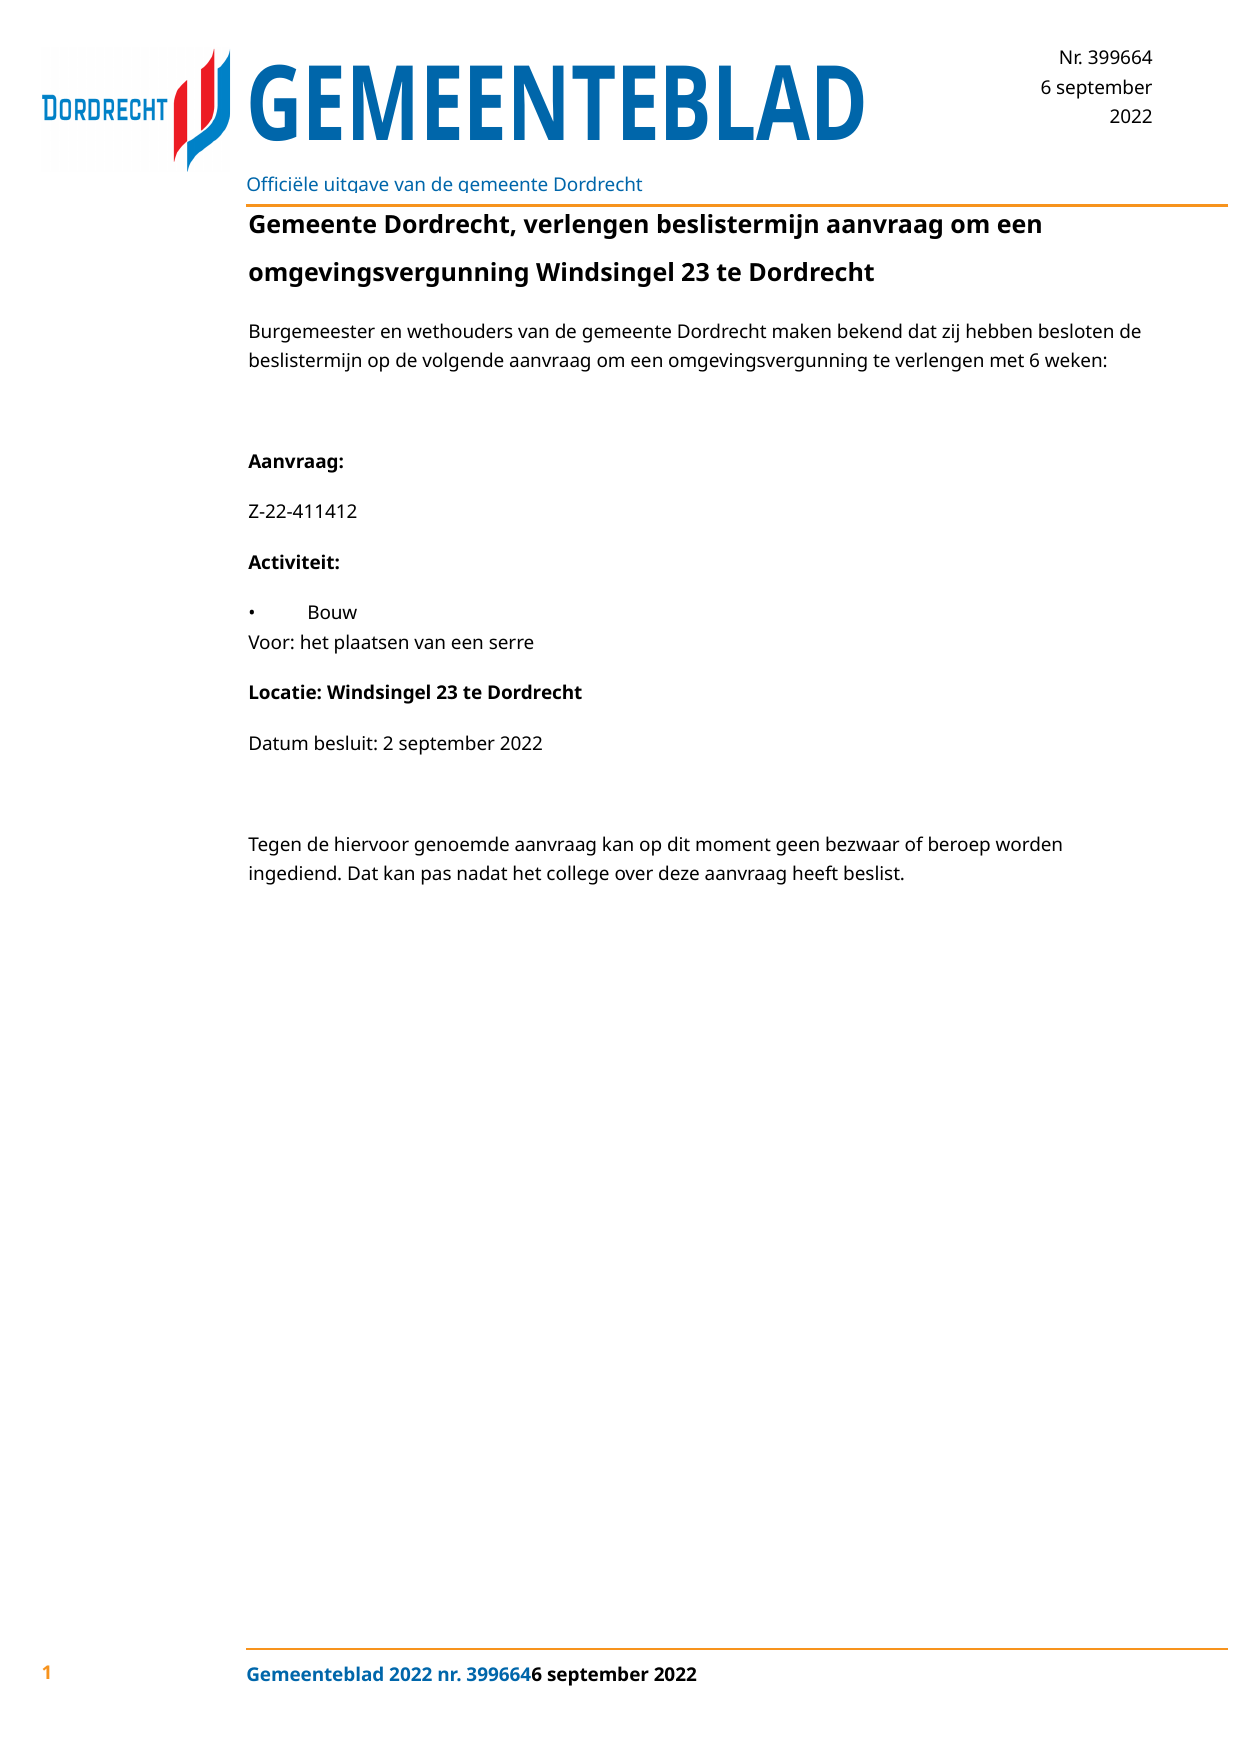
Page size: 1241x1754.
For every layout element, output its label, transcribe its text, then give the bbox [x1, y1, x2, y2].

text Locatie: Windsingel 23 te Dordrecht [248, 679, 1152, 705]
text Aanvraag: [248, 448, 1152, 474]
picture [41, 47, 231, 172]
text Burgemeester en wethouders van de gemeente Dordrecht maken bekend dat zij hebben besloten de beslistermijn op de volgende aanvraag om een omgevingsvergunning te verlengen met 6 weken: [248, 318, 1152, 373]
list Bouw [248, 599, 1152, 625]
text Z-22-411412 [248, 499, 1152, 524]
text Gemeente Dordrecht, verlengen beslistermijn aanvraag om een omgevingsvergunning Windsingel 23 te Dordrecht [248, 207, 1152, 288]
text Tegen de hiervoor genoemde aanvraag kan op dit moment geen bezwaar of beroep worden ingediend. Dat kan pas nadat het college over deze aanvraag heeft beslist. [248, 831, 1152, 886]
text Activiteit: [248, 549, 1152, 575]
text Voor: het plaatsen van een serre [248, 629, 1152, 655]
text Datum besluit: 2 september 2022 [248, 730, 1152, 756]
